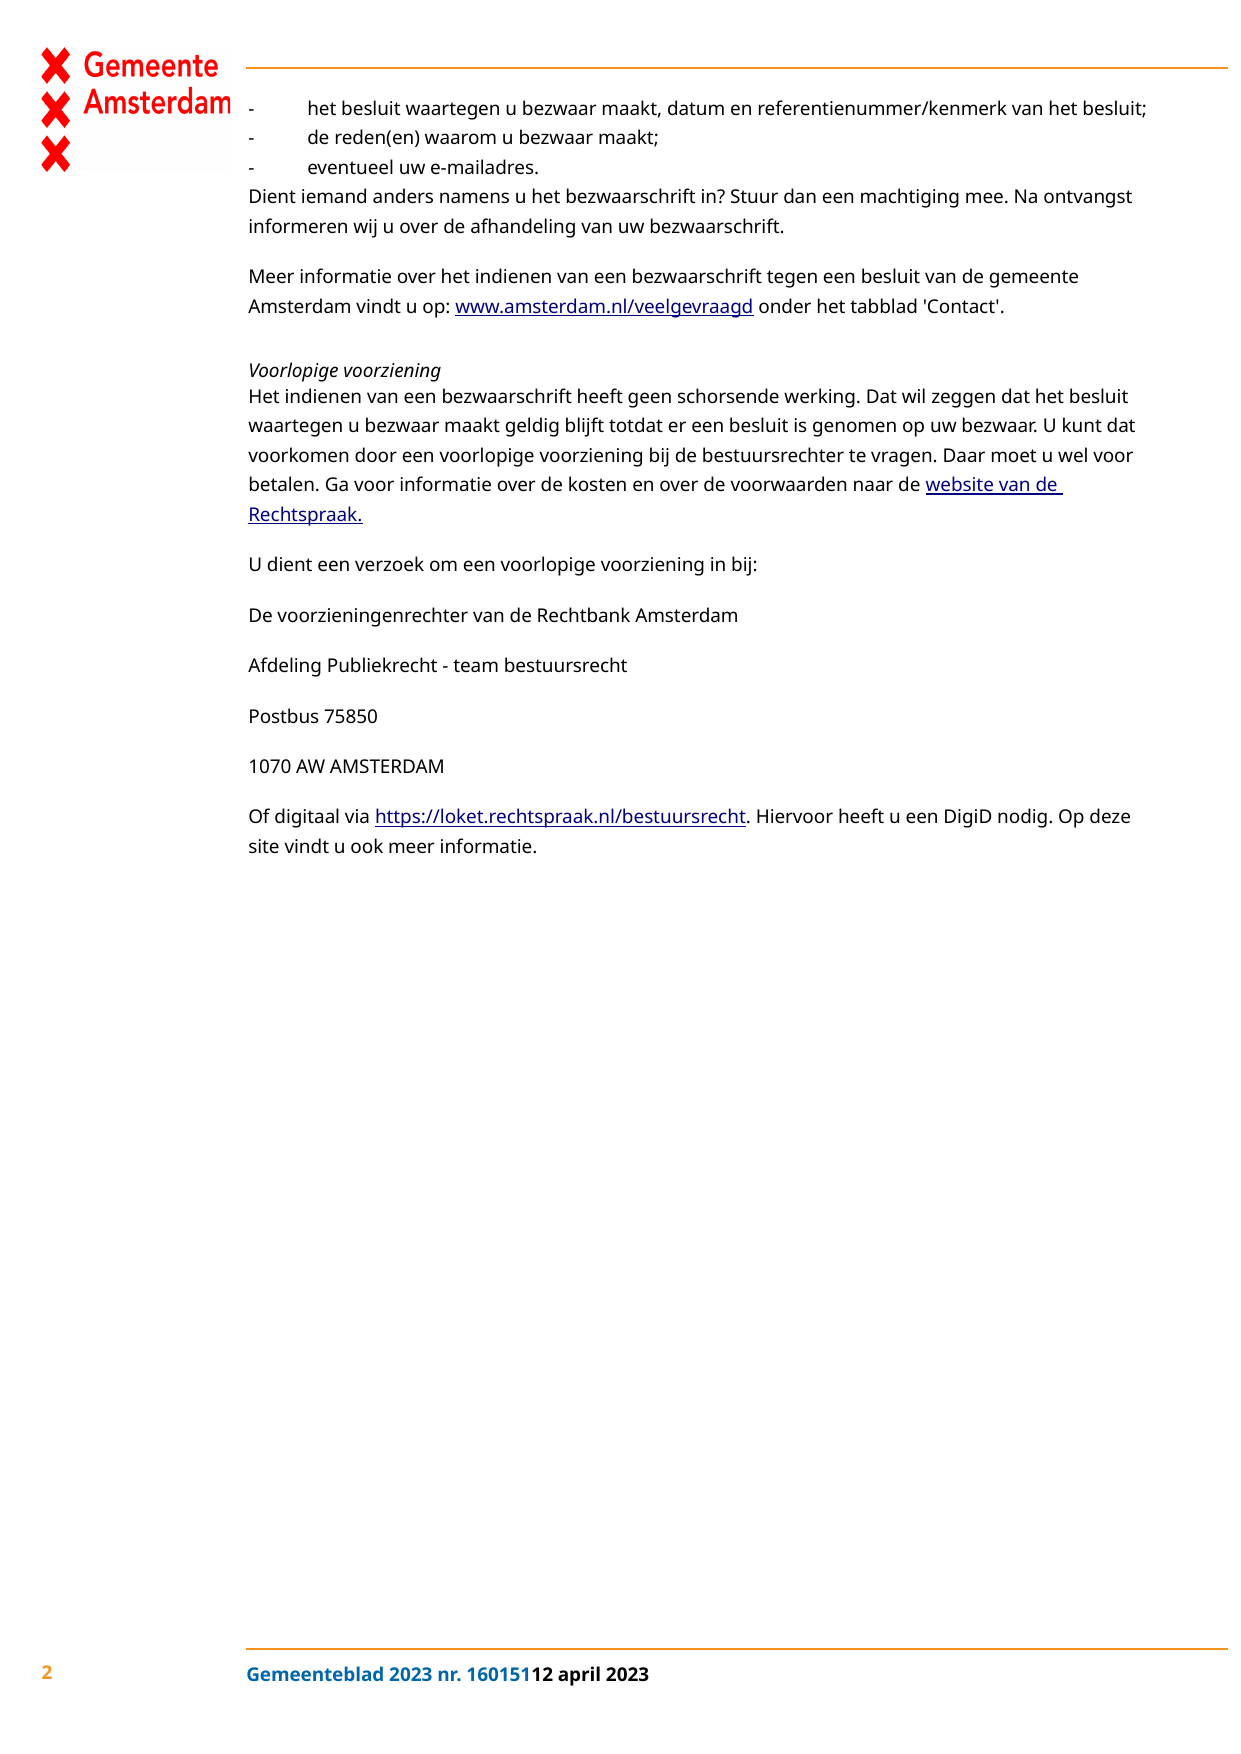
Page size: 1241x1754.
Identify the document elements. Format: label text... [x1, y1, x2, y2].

text Of digitaal via https://loket.rechtspraak.nl/bestuursrecht. Hiervoor heeft u een DigiD nodig. Op deze site vindt u ook meer informatie. [248, 804, 1152, 859]
text Postbus 75850 [248, 703, 1152, 728]
text Afdeling Publiekrecht - team bestuursrecht [248, 652, 1152, 678]
text Meer informatie over het indienen van een bezwaarschrift tegen een besluit van de gemeente Amsterdam vindt u op: www.amsterdam.nl/veelgevraagd onder het tabblad 'Contact'. [248, 263, 1152, 319]
list eventueel uw e-mailadres. [248, 154, 1152, 180]
text 1070 AW AMSTERDAM [248, 753, 1152, 779]
list het besluit waartegen u bezwaar maakt, datum en referentienummer/kenmerk van het besluit; [248, 95, 1152, 121]
list de reden(en) waarom u bezwaar maakt; [248, 124, 1152, 150]
text Dient iemand anders namens u het bezwaarschrift in? Stuur dan een machtiging mee. Na ontvangst informeren wij u over de afhandeling van uw bezwaarschrift. [248, 183, 1152, 239]
text Voorlopige voorziening [248, 357, 1152, 383]
text U dient een verzoek om een voorlopige voorziening in bij: [248, 552, 1152, 577]
text De voorzieningenrechter van de Rechtbank Amsterdam [248, 602, 1152, 628]
picture [41, 47, 231, 172]
text Het indienen van een bezwaarschrift heeft geen schorsende werking. Dat wil zeggen dat het besluit waartegen u bezwaar maakt geldig blijft totdat er een besluit is genomen op uw bezwaar. U kunt dat voorkomen door een voorlopige voorziening bij de bestuursrechter te vragen. Daar moet u wel voor betalen. Ga voor informatie over de kosten en over de voorwaarden naar de website van de Rechtspraak. [248, 383, 1152, 527]
